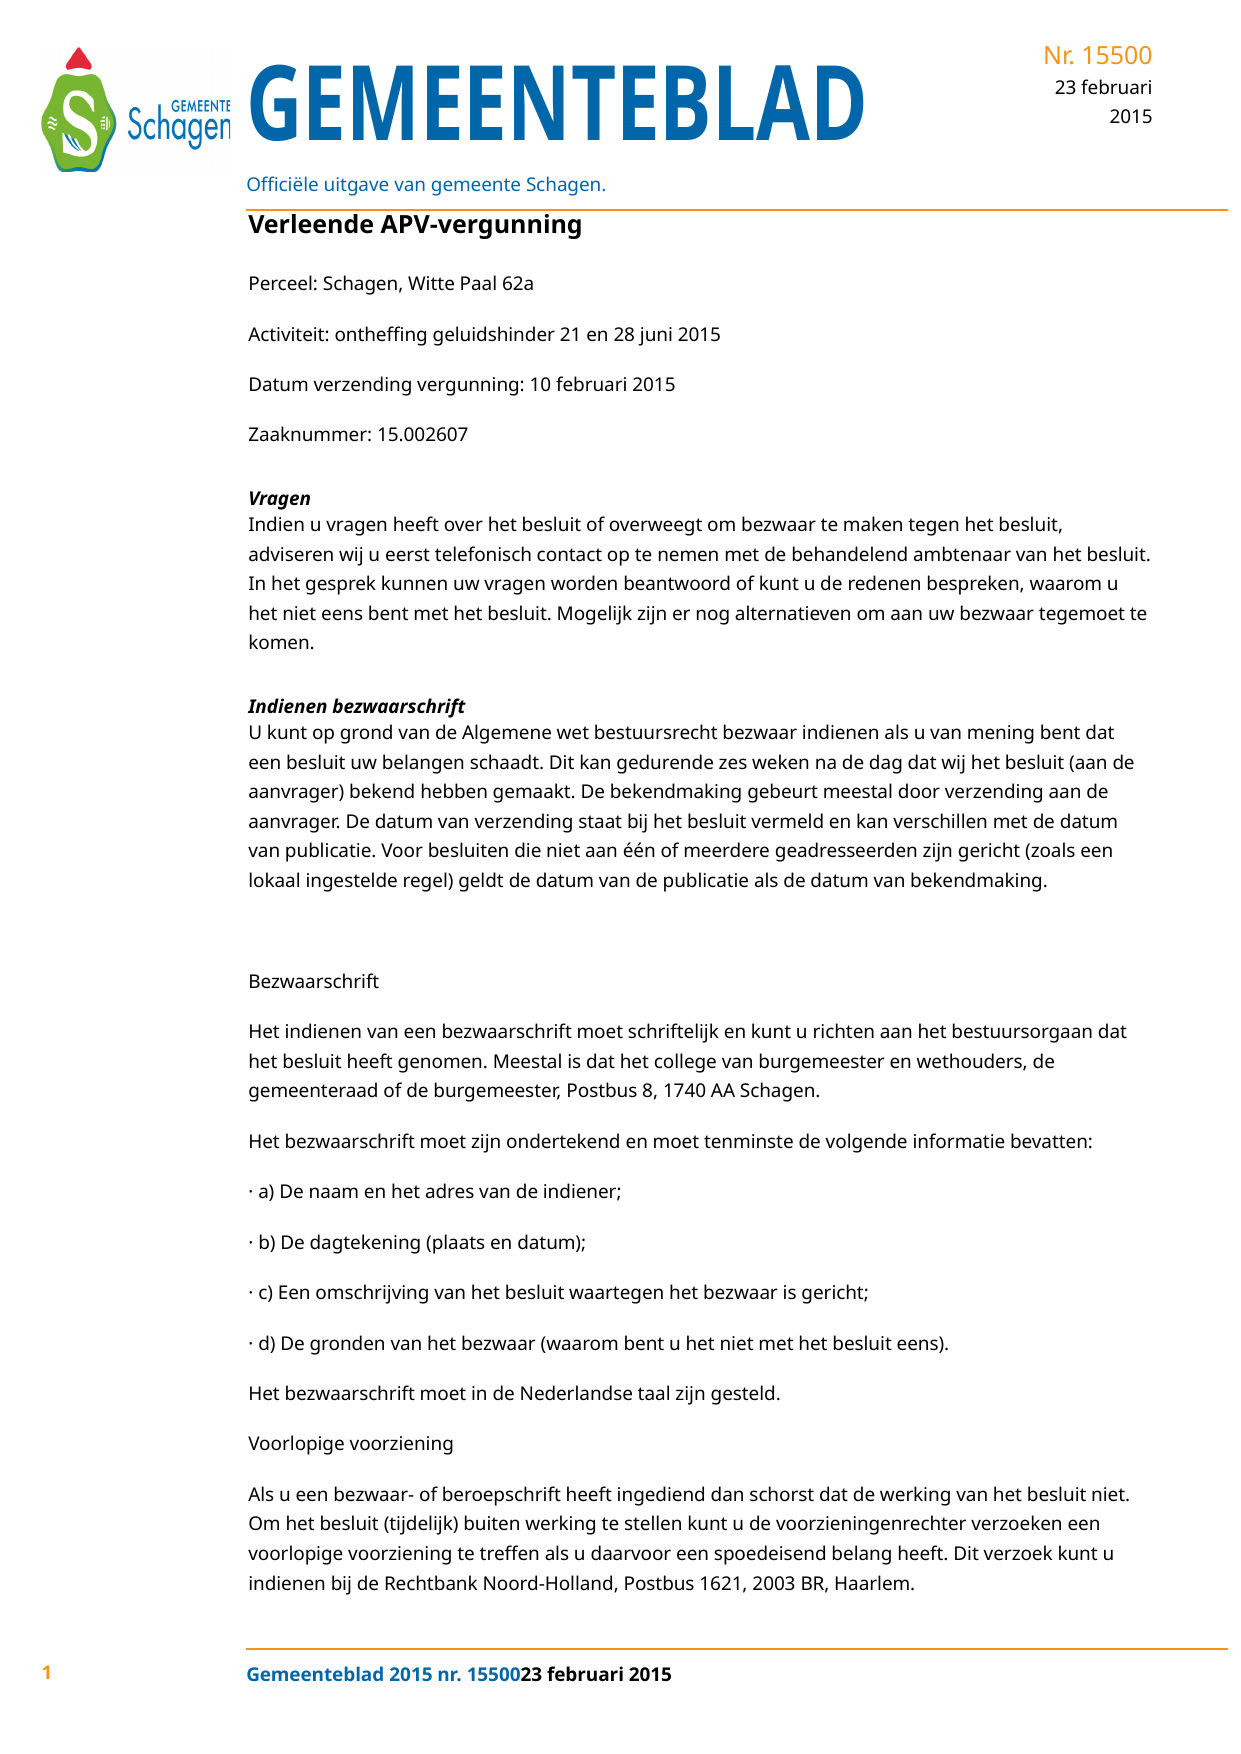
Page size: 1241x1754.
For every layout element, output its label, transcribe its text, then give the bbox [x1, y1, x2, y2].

text U kunt op grond van de Algemene wet bestuursrecht bezwaar indienen als u van mening bent dat een besluit uw belangen schaadt. Dit kan gedurende zes weken na de dag dat wij het besluit (aan de aanvrager) bekend hebben gemaakt. De bekendmaking gebeurt meestal door verzending aan de aanvrager. De datum van verzending staat bij het besluit vermeld en kan verschillen met de datum van publicatie. Voor besluiten die niet aan één of meerdere geadresseerden zijn gericht (zoals een lokaal ingestelde regel) geldt de datum van de publicatie als de datum van bekendmaking. [248, 719, 1152, 893]
picture [41, 47, 231, 172]
text · a) De naam en het adres van de indiener; [248, 1178, 1152, 1204]
text · c) Een omschrijving van het besluit waartegen het bezwaar is gericht; [248, 1279, 1152, 1305]
text Indienen bezwaarschrift [248, 693, 1152, 719]
text Activiteit: ontheffing geluidshinder 21 en 28 juni 2015 [248, 321, 1152, 346]
text · d) De gronden van het bezwaar (waarom bent u het niet met het besluit eens). [248, 1330, 1152, 1355]
text Voorlopige voorziening [248, 1431, 1152, 1456]
text Het bezwaarschrift moet zijn ondertekend en moet tenminste de volgende informatie bevatten: [248, 1128, 1152, 1154]
text Verleende APV-vergunning [248, 211, 1152, 241]
text · b) De dagtekening (plaats en datum); [248, 1229, 1152, 1254]
text Indien u vragen heeft over het besluit of overweegt om bezwaar te maken tegen het besluit, adviseren wij u eerst telefonisch contact op te nemen met de behandelend ambtenaar van het besluit. In het gesprek kunnen uw vragen worden beantwoord of kunt u de redenen bespreken, waarom u het niet eens bent met het besluit. Mogelijk zijn er nog alternatieven om aan uw bezwaar tegemoet te komen. [248, 511, 1152, 655]
text Zaaknummer: 15.002607 [248, 422, 1152, 447]
text Bezwaarschrift [248, 968, 1152, 994]
text Het indienen van een bezwaarschrift moet schriftelijk en kunt u richten aan het bestuursorgaan dat het besluit heeft genomen. Meestal is dat het college van burgemeester en wethouders, de gemeenteraad of de burgemeester, Postbus 8, 1740 AA Schagen. [248, 1018, 1152, 1103]
text Vragen [248, 486, 1152, 511]
text Als u een bezwaar- of beroepschrift heeft ingediend dan schorst dat de werking van het besluit niet. Om het besluit (tijdelijk) buiten werking te stellen kunt u de voorzieningenrechter verzoeken een voorlopige voorziening te treffen als u daarvoor een spoedeisend belang heeft. Dit verzoek kunt u indienen bij de Rechtbank Noord-Holland, Postbus 1621, 2003 BR, Haarlem. [248, 1481, 1152, 1595]
text Datum verzending vergunning: 10 februari 2015 [248, 371, 1152, 397]
text Het bezwaarschrift moet in de Nederlandse taal zijn gesteld. [248, 1380, 1152, 1406]
text Perceel: Schagen, Witte Paal 62a [248, 270, 1152, 296]
